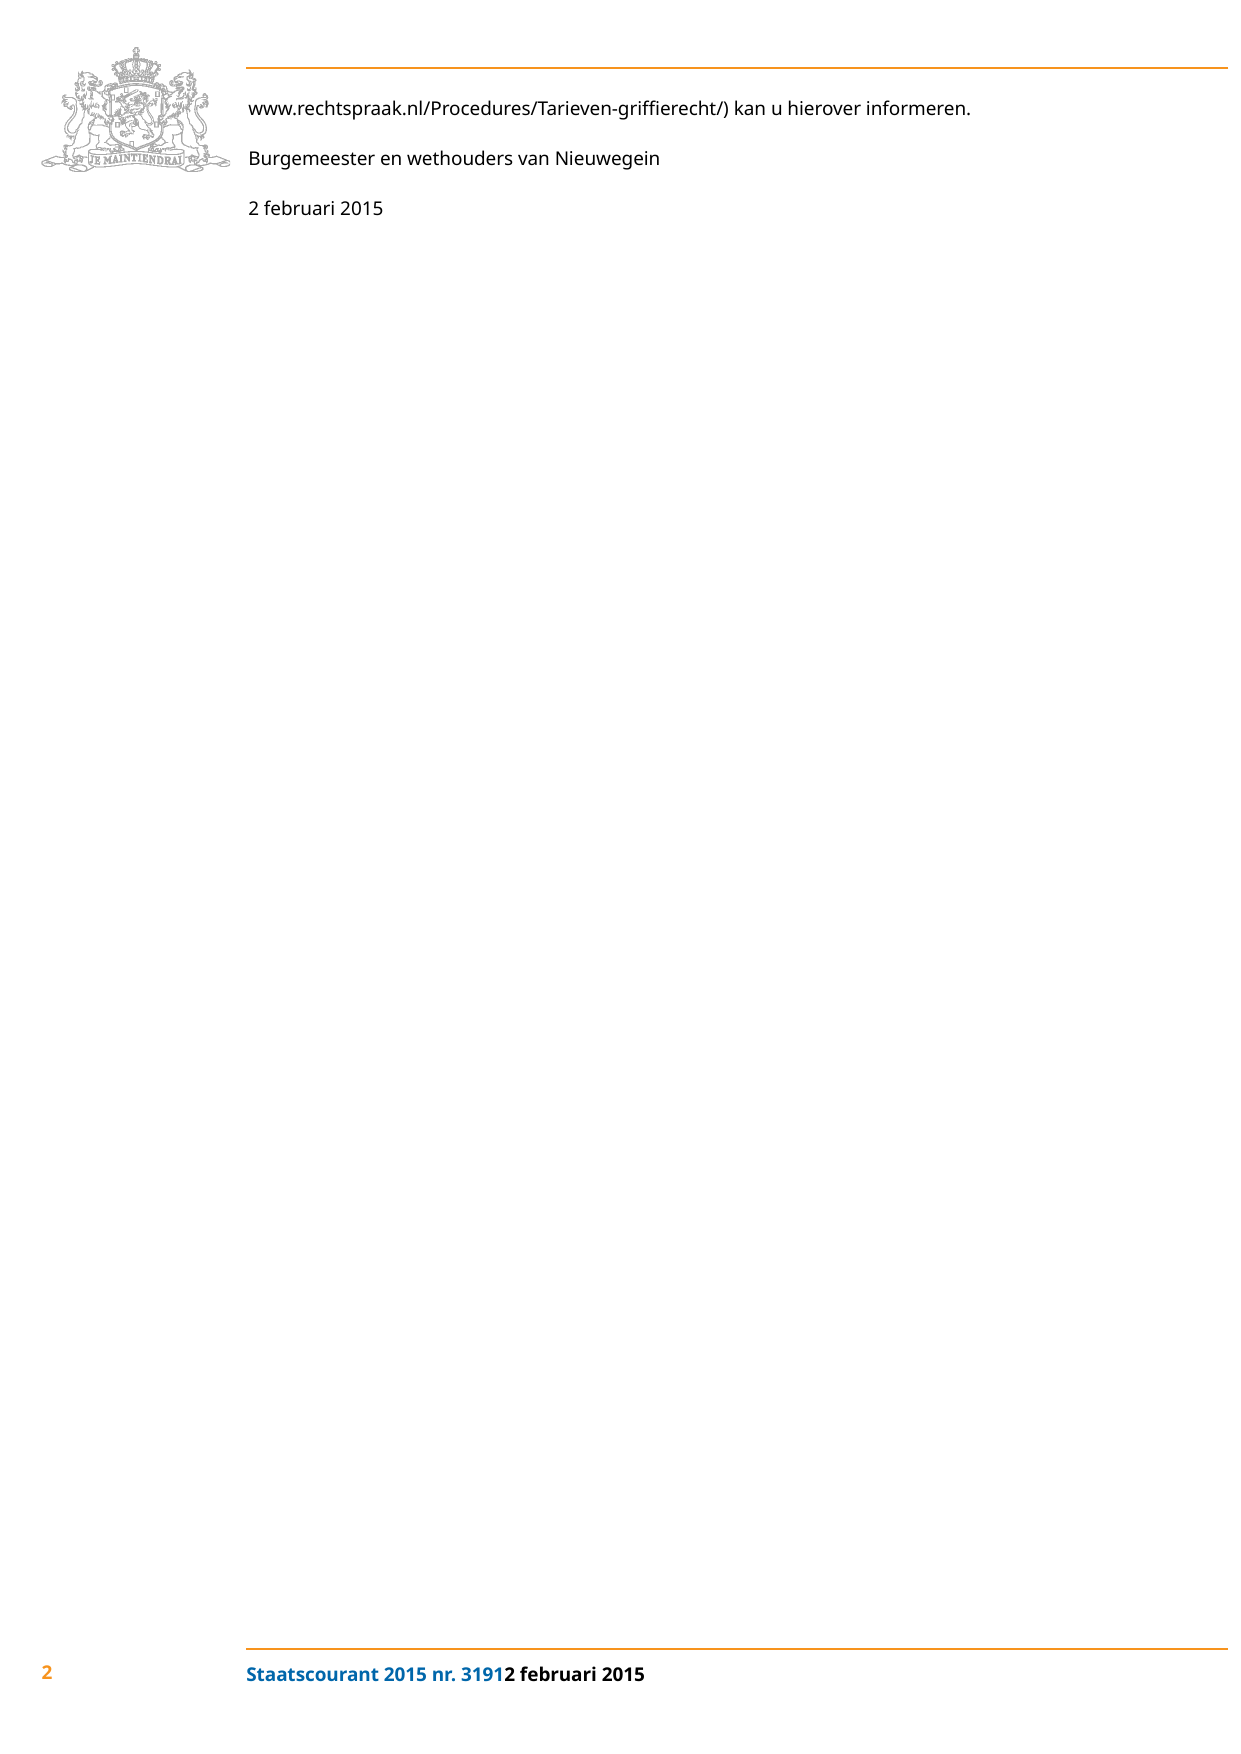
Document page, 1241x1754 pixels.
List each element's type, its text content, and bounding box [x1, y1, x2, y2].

text 2 februari 2015 [248, 196, 1152, 221]
picture [41, 47, 231, 172]
text www.rechtspraak.nl/Procedures/Tarieven-griffierecht/) kan u hierover informeren. [248, 95, 1152, 121]
text Burgemeester en wethouders van Nieuwegein [248, 145, 1152, 171]
